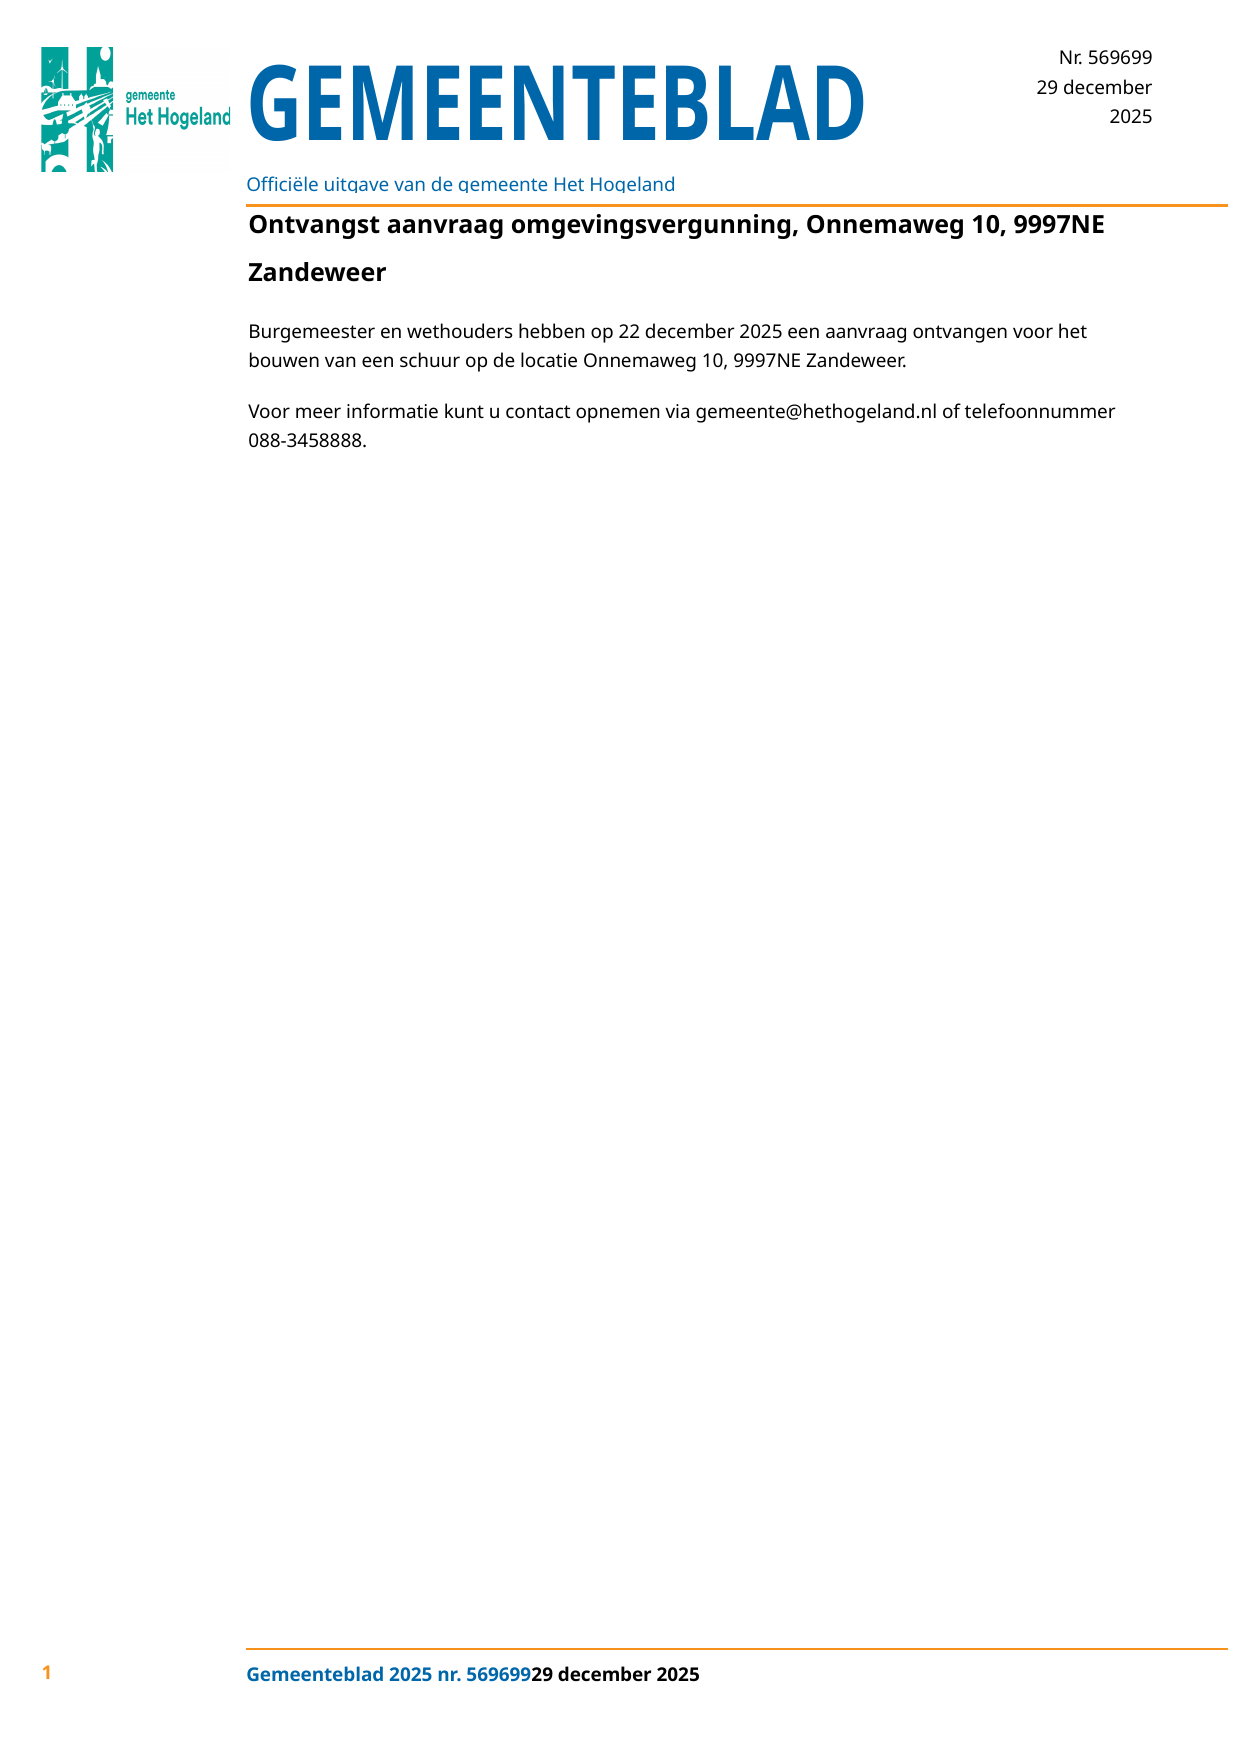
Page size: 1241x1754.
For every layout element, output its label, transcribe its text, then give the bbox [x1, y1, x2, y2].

text Burgemeester en wethouders hebben op 22 december 2025 een aanvraag ontvangen voor het bouwen van een schuur op de locatie Onnemaweg 10, 9997NE Zandeweer. [248, 318, 1152, 373]
picture [41, 47, 231, 172]
text Ontvangst aanvraag omgevingsvergunning, Onnemaweg 10, 9997NE Zandeweer [248, 207, 1152, 288]
text Voor meer informatie kunt u contact opnemen via gemeente@hethogeland.nl of telefoonnummer 088-3458888. [248, 398, 1152, 453]
